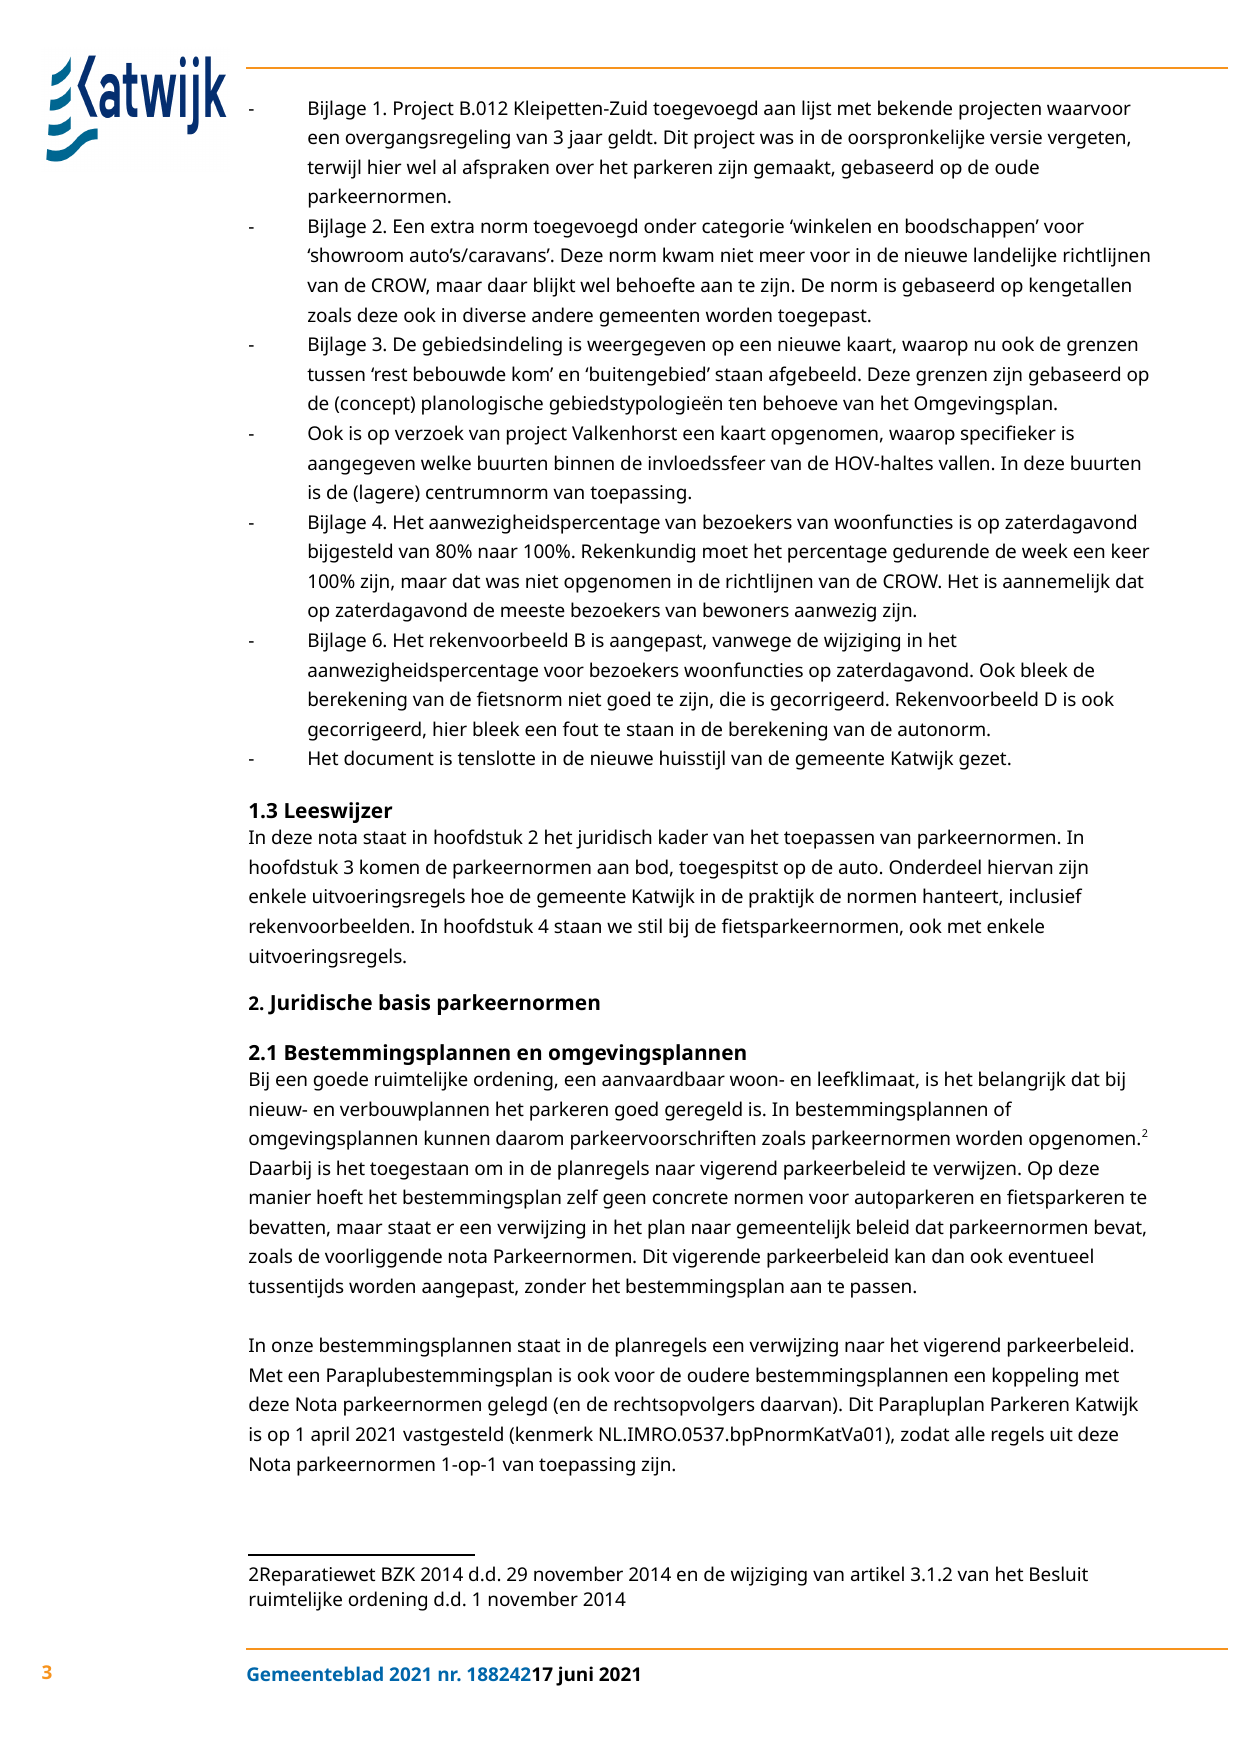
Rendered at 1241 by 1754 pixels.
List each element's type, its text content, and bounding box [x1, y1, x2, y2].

list Bijlage 1. Project B.012 Kleipetten-Zuid toegevoegd aan lijst met bekende projecten waarvoor een overgangsregeling van 3 jaar geldt. Dit project was in de oorspronkelijke versie vergeten, terwijl hier wel al afspraken over het parkeren zijn gemaakt, gebaseerd op de oude parkeernormen. [248, 95, 1152, 209]
text Bij een goede ruimtelijke ordening, een aanvaardbaar woon- en leefklimaat, is het belangrijk dat bij nieuw- en verbouwplannen het parkeren goed geregeld is. In bestemmingsplannen of omgevingsplannen kunnen daarom parkeervoorschriften zoals parkeernormen worden opgenomen. Daarbij is het toegestaan om in de planregels naar vigerend parkeerbeleid te verwijzen. Op deze manier hoeft het bestemmingsplan zelf geen concrete normen voor autoparkeren en fietsparkeren te bevatten, maar staat er een verwijzing in het plan naar gemeentelijk beleid dat parkeernormen bevat, zoals de voorliggende nota Parkeernormen. Dit vigerende parkeerbeleid kan dan ook eventueel tussentijds worden aangepast, zonder het bestemmingsplan aan te passen. [248, 1066, 1152, 1299]
list Bijlage 2. Een extra norm toegevoegd onder categorie ‘winkelen en boodschappen’ voor ‘showroom auto’s/caravans’. Deze norm kwam niet meer voor in de nieuwe landelijke richtlijnen van de CROW, maar daar blijkt wel behoefte aan te zijn. De norm is gebaseerd op kengetallen zoals deze ook in diverse andere gemeenten worden toegepast. [248, 213, 1152, 328]
text In onze bestemmingsplannen staat in de planregels een verwijzing naar het vigerend parkeerbeleid. Met een Paraplubestemmingsplan is ook voor de oudere bestemmingsplannen een koppeling met deze Nota parkeernormen gelegd (en de rechtsopvolgers daarvan). Dit Parapluplan Parkeren Katwijk is op 1 april 2021 vastgesteld (kenmerk NL.IMRO.0537.bpPnormKatVa01), zodat alle regels uit deze Nota parkeernormen 1-op-1 van toepassing zijn. [248, 1332, 1152, 1476]
text In deze nota staat in hoofdstuk 2 het juridisch kader van het toepassen van parkeernormen. In hoofdstuk 3 komen de parkeernormen aan bod, toegespitst op de auto. Onderdeel hiervan zijn enkele uitvoeringsregels hoe de gemeente Katwijk in de praktijk de normen hanteert, inclusief rekenvoorbeelden. In hoofdstuk 4 staan we stil bij de fietsparkeernormen, ook met enkele uitvoeringsregels. [248, 824, 1152, 968]
list Bijlage 4. Het aanwezigheidspercentage van bezoekers van woonfuncties is op zaterdagavond bijgesteld van 80% naar 100%. Rekenkundig moet het percentage gedurende de week een keer 100% zijn, maar dat was niet opgenomen in de richtlijnen van de CROW. Het is aannemelijk dat op zaterdagavond de meeste bezoekers van bewoners aanwezig zijn. [248, 509, 1152, 623]
text 1.3 Leeswijzer [248, 796, 1152, 824]
list Bijlage 6. Het rekenvoorbeeld B is aangepast, vanwege de wijziging in het aanwezigheidspercentage voor bezoekers woonfuncties op zaterdagavond. Ook bleek de berekening van de fietsnorm niet goed te zijn, die is gecorrigeerd. Rekenvoorbeeld D is ook gecorrigeerd, hier bleek een fout te staan in de berekening van de autonorm. [248, 627, 1152, 742]
picture [41, 47, 231, 172]
list Het document is tenslotte in de nieuwe huisstijl van de gemeente Katwijk gezet. [248, 746, 1152, 771]
text 2.1 Bestemmingsplannen en omgevingsplannen [248, 1038, 1152, 1066]
list Bijlage 3. De gebiedsindeling is weergegeven op een nieuwe kaart, waarop nu ook de grenzen tussen ‘rest bebouwde kom’ en ‘buitengebied’ staan afgebeeld. Deze grenzen zijn gebaseerd op de (concept) planologische gebiedstypologieën ten behoeve van het Omgevingsplan. [248, 331, 1152, 416]
text Reparatiewet BZK 2014 d.d. 29 november 2014 en de wijziging van artikel 3.1.2 van het Besluit ruimtelijke ordening d.d. 1 november 2014 [248, 1561, 1152, 1612]
list Ook is op verzoek van project Valkenhorst een kaart opgenomen, waarop specifieker is aangegeven welke buurten binnen de invloedssfeer van de HOV-haltes vallen. In deze buurten is de (lagere) centrumnorm van toepassing. [248, 420, 1152, 505]
text 2. Juridische basis parkeernormen [248, 988, 1152, 1017]
